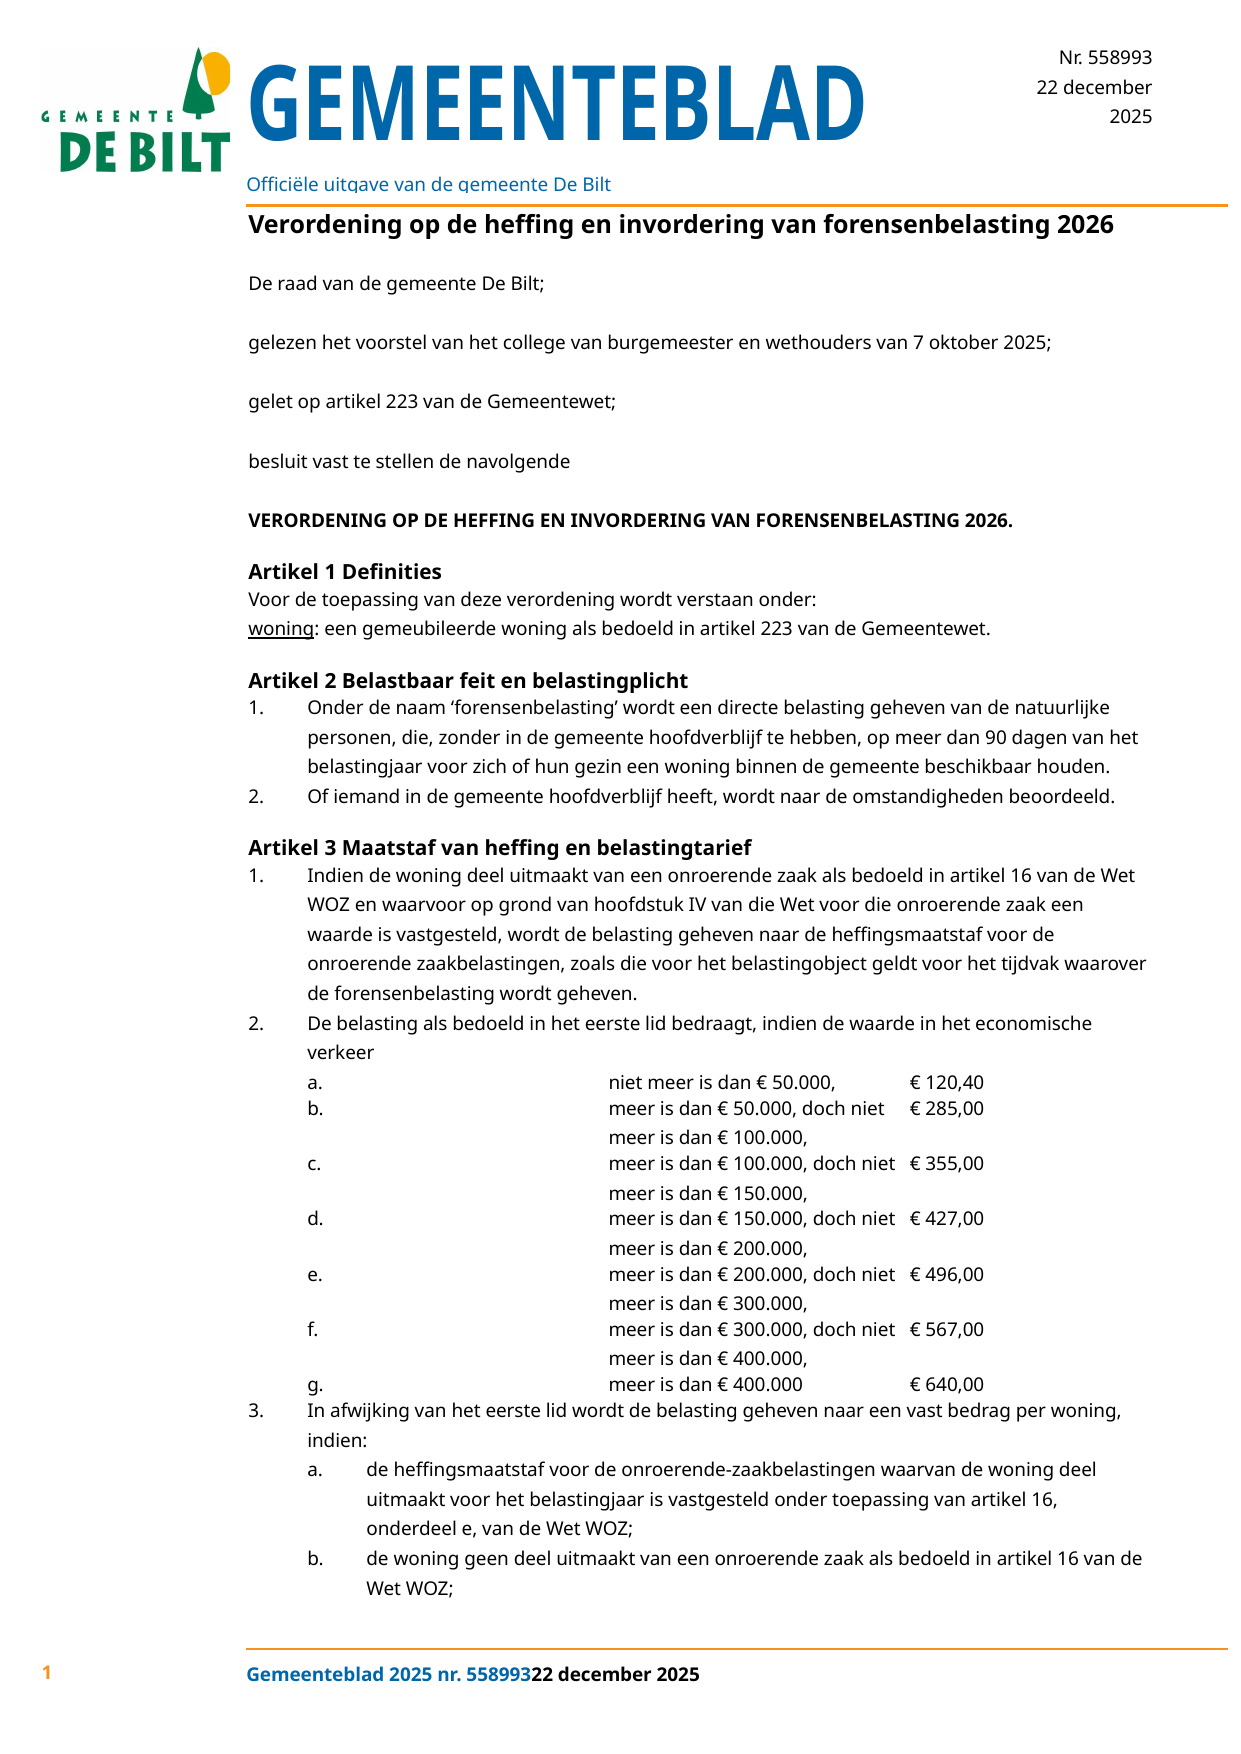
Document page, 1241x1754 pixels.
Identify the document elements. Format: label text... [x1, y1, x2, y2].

text Voor de toepassing van deze verordening wordt verstaan onder: [248, 586, 1152, 612]
list de heffingsmaatstaf voor de onroerende-zaakbelastingen waarvan de woning deel uitmaakt voor het belastingjaar is vastgesteld onder toepassing van artikel 16, onderdeel e, van de Wet WOZ; [307, 1456, 1152, 1541]
table_cell € 355,00 [910, 1150, 1211, 1205]
table_cell € 427,00 [910, 1205, 1211, 1261]
list Indien de woning deel uitmaakt van een onroerende zaak als bedoeld in artikel 16 van de Wet WOZ en waarvoor op grond van hoofdstuk IV van die Wet voor die onroerende zaak een waarde is vastgesteld, wordt de belasting geheven naar de heffingsmaatstaf voor de onroerende zaakbelastingen, zoals die voor het belastingobject geldt voor het tijdvak waarover de forensenbelasting wordt geheven. [248, 862, 1152, 1006]
text Artikel 2 Belastbaar feit en belastingplicht [248, 666, 1152, 694]
table_cell e. [307, 1261, 608, 1316]
table_header a. [307, 1069, 608, 1095]
table_cell f. [307, 1316, 608, 1371]
table_cell d. [307, 1205, 608, 1261]
table_cell meer is dan € 300.000, doch niet meer is dan € 400.000, [608, 1316, 909, 1371]
text gelet op artikel 223 van de Gemeentewet; [248, 389, 1152, 414]
table_cell c. [307, 1150, 608, 1205]
picture [41, 47, 231, 172]
list de woning geen deel uitmaakt van een onroerende zaak als bedoeld in artikel 16 van de Wet WOZ; [307, 1545, 1152, 1600]
table_cell g. [307, 1371, 608, 1397]
table_cell meer is dan € 100.000, doch niet meer is dan € 150.000, [608, 1150, 909, 1205]
table_cell meer is dan € 150.000, doch niet meer is dan € 200.000, [608, 1205, 909, 1261]
table_cell meer is dan € 50.000, doch niet meer is dan € 100.000, [608, 1095, 909, 1150]
list In afwijking van het eerste lid wordt de belasting geheven naar een vast bedrag per woning, indien: [248, 1397, 1152, 1452]
text woning: een gemeubileerde woning als bedoeld in artikel 223 van de Gemeentewet. [248, 615, 1152, 641]
text Verordening op de heffing en invordering van forensenbelasting 2026 [248, 207, 1152, 241]
table_cell meer is dan € 200.000, doch niet meer is dan € 300.000, [608, 1261, 909, 1316]
table_cell € 567,00 [910, 1316, 1211, 1371]
list De belasting als bedoeld in het eerste lid bedraagt, indien de waarde in het economische verkeer [248, 1010, 1152, 1065]
text gelezen het voorstel van het college van burgemeester en wethouders van 7 oktober 2025; [248, 329, 1152, 355]
text De raad van de gemeente De Bilt; [248, 270, 1152, 296]
table_cell meer is dan € 400.000 [608, 1371, 909, 1397]
table_cell € 640,00 [910, 1371, 1211, 1397]
text Artikel 3 Maatstaf van heffing en belastingtarief [248, 833, 1152, 862]
text Artikel 1 Definities [248, 557, 1152, 586]
table_cell € 496,00 [910, 1261, 1211, 1316]
table_header niet meer is dan € 50.000, [608, 1069, 909, 1095]
text VERORDENING OP DE HEFFING EN INVORDERING VAN FORENSENBELASTING 2026. [248, 507, 1152, 533]
list Onder de naam ‘forensenbelasting’ wordt een directe belasting geheven van de natuurlijke personen, die, zonder in de gemeente hoofdverblijf te hebben, op meer dan 90 dagen van het belastingjaar voor zich of hun gezin een woning binnen de gemeente beschikbaar houden. [248, 694, 1152, 779]
table_cell € 285,00 [910, 1095, 1211, 1150]
text besluit vast te stellen de navolgende [248, 448, 1152, 473]
table_cell b. [307, 1095, 608, 1150]
list Of iemand in de gemeente hoofdverblijf heeft, wordt naar de omstandigheden beoordeeld. [248, 783, 1152, 809]
table_header € 120,40 [910, 1069, 1211, 1095]
